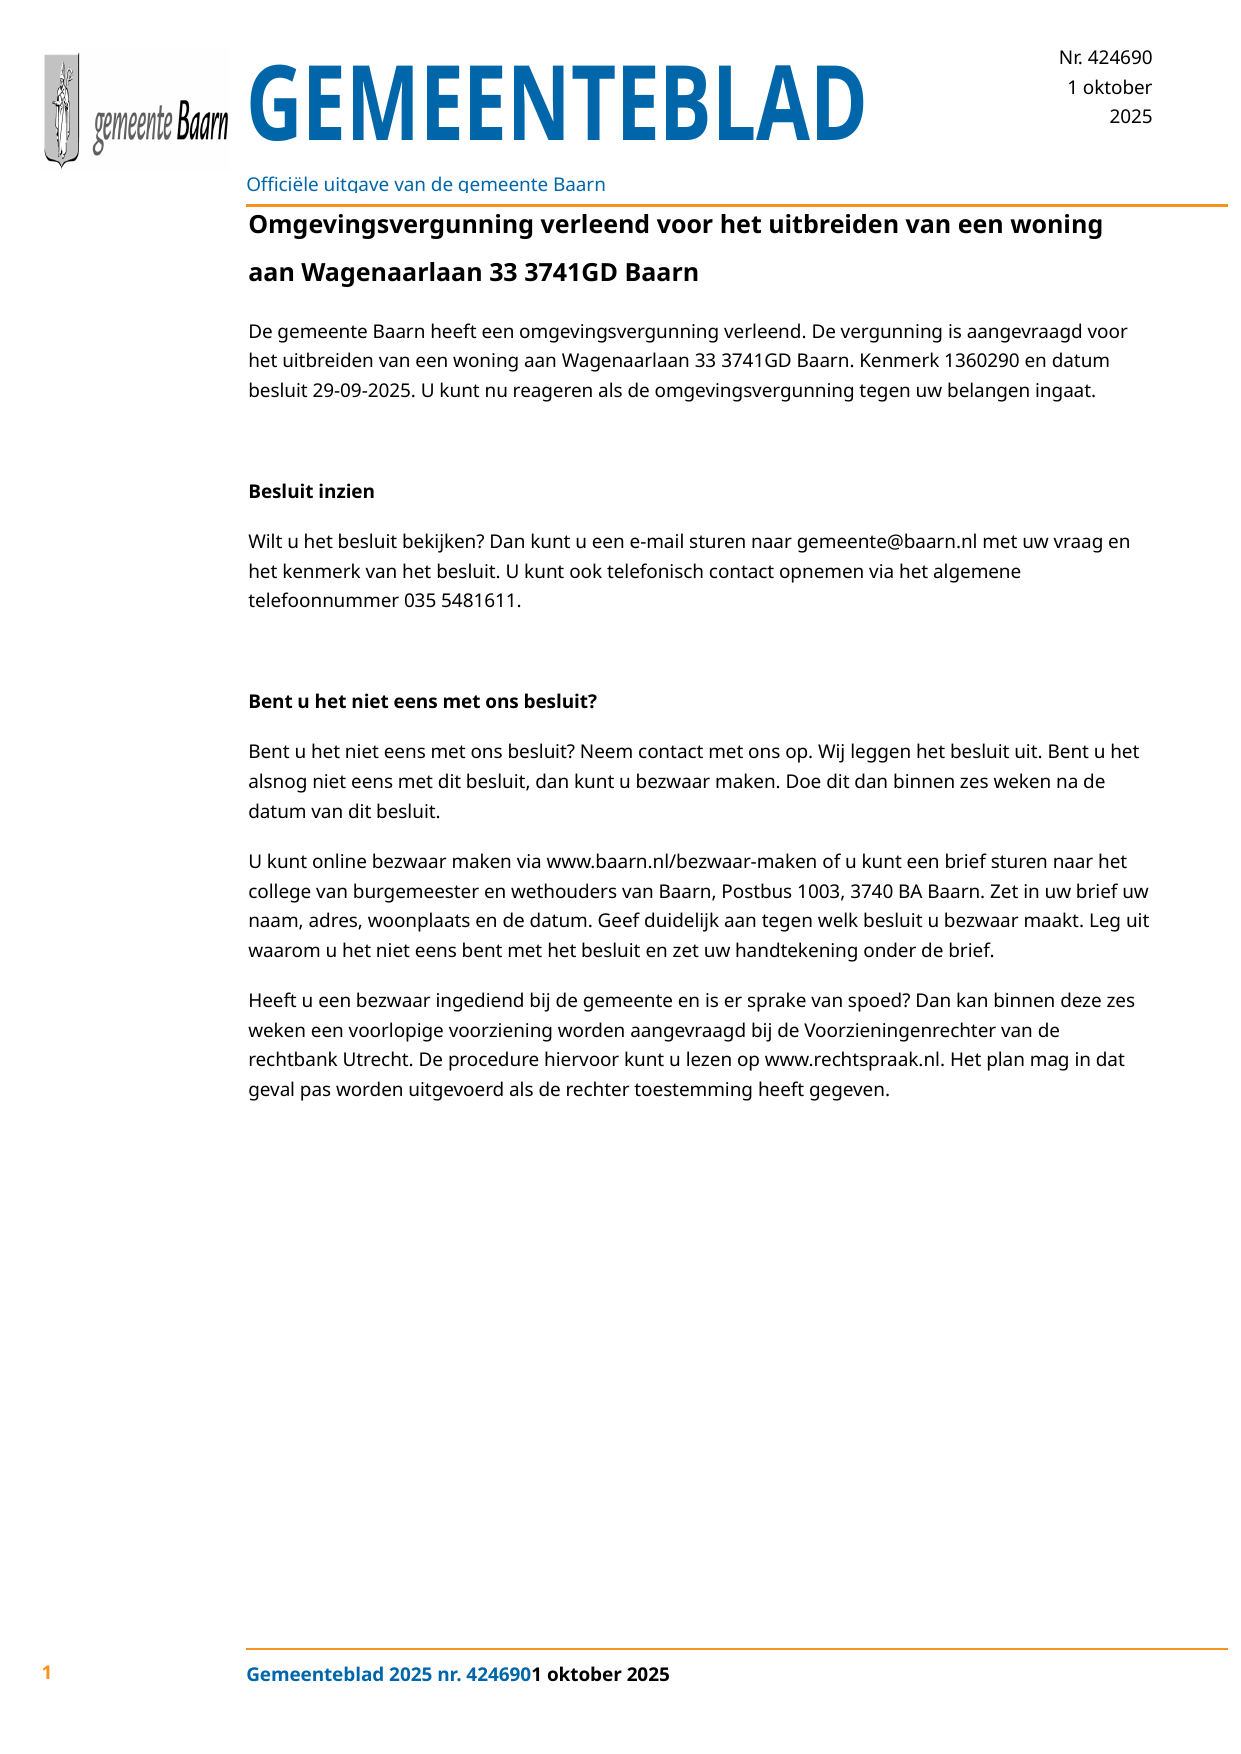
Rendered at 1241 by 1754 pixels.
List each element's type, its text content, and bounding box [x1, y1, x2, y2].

text Bent u het niet eens met ons besluit? Neem contact met ons op. Wij leggen het besluit uit. Bent u het alsnog niet eens met dit besluit, dan kunt u bezwaar maken. Doe dit dan binnen zes weken na de datum van dit besluit. [248, 739, 1152, 824]
text Omgevingsvergunning verleend voor het uitbreiden van een woning aan Wagenaarlaan 33 3741GD Baarn [248, 207, 1152, 288]
text Heeft u een bezwaar ingediend bij de gemeente en is er sprake van spoed? Dan kan binnen deze zes weken een voorlopige voorziening worden aangevraagd bij de Voorzieningenrechter van de rechtbank Utrecht. De procedure hiervoor kunt u lezen op www.rechtspraak.nl. Het plan mag in dat geval pas worden uitgevoerd als de rechter toestemming heeft gegeven. [248, 987, 1152, 1102]
text Wilt u het besluit bekijken? Dan kunt u een e-mail sturen naar gemeente@baarn.nl met uw vraag en het kenmerk van het besluit. U kunt ook telefonisch contact opnemen via het algemene telefoonnummer 035 5481611. [248, 528, 1152, 613]
text Besluit inzien [248, 478, 1152, 504]
picture [41, 47, 231, 172]
text Bent u het niet eens met ons besluit? [248, 688, 1152, 714]
text U kunt online bezwaar maken via www.baarn.nl/bezwaar-maken of u kunt een brief sturen naar het college van burgemeester en wethouders van Baarn, Postbus 1003, 3740 BA Baarn. Zet in uw brief uw naam, adres, woonplaats en de datum. Geef duidelijk aan tegen welk besluit u bezwaar maakt. Leg uit waarom u het niet eens bent met het besluit en zet uw handtekening onder de brief. [248, 848, 1152, 963]
text De gemeente Baarn heeft een omgevingsvergunning verleend. De vergunning is aangevraagd voor het uitbreiden van een woning aan Wagenaarlaan 33 3741GD Baarn. Kenmerk 1360290 en datum besluit 29-09-2025. U kunt nu reageren als de omgevingsvergunning tegen uw belangen ingaat. [248, 318, 1152, 403]
